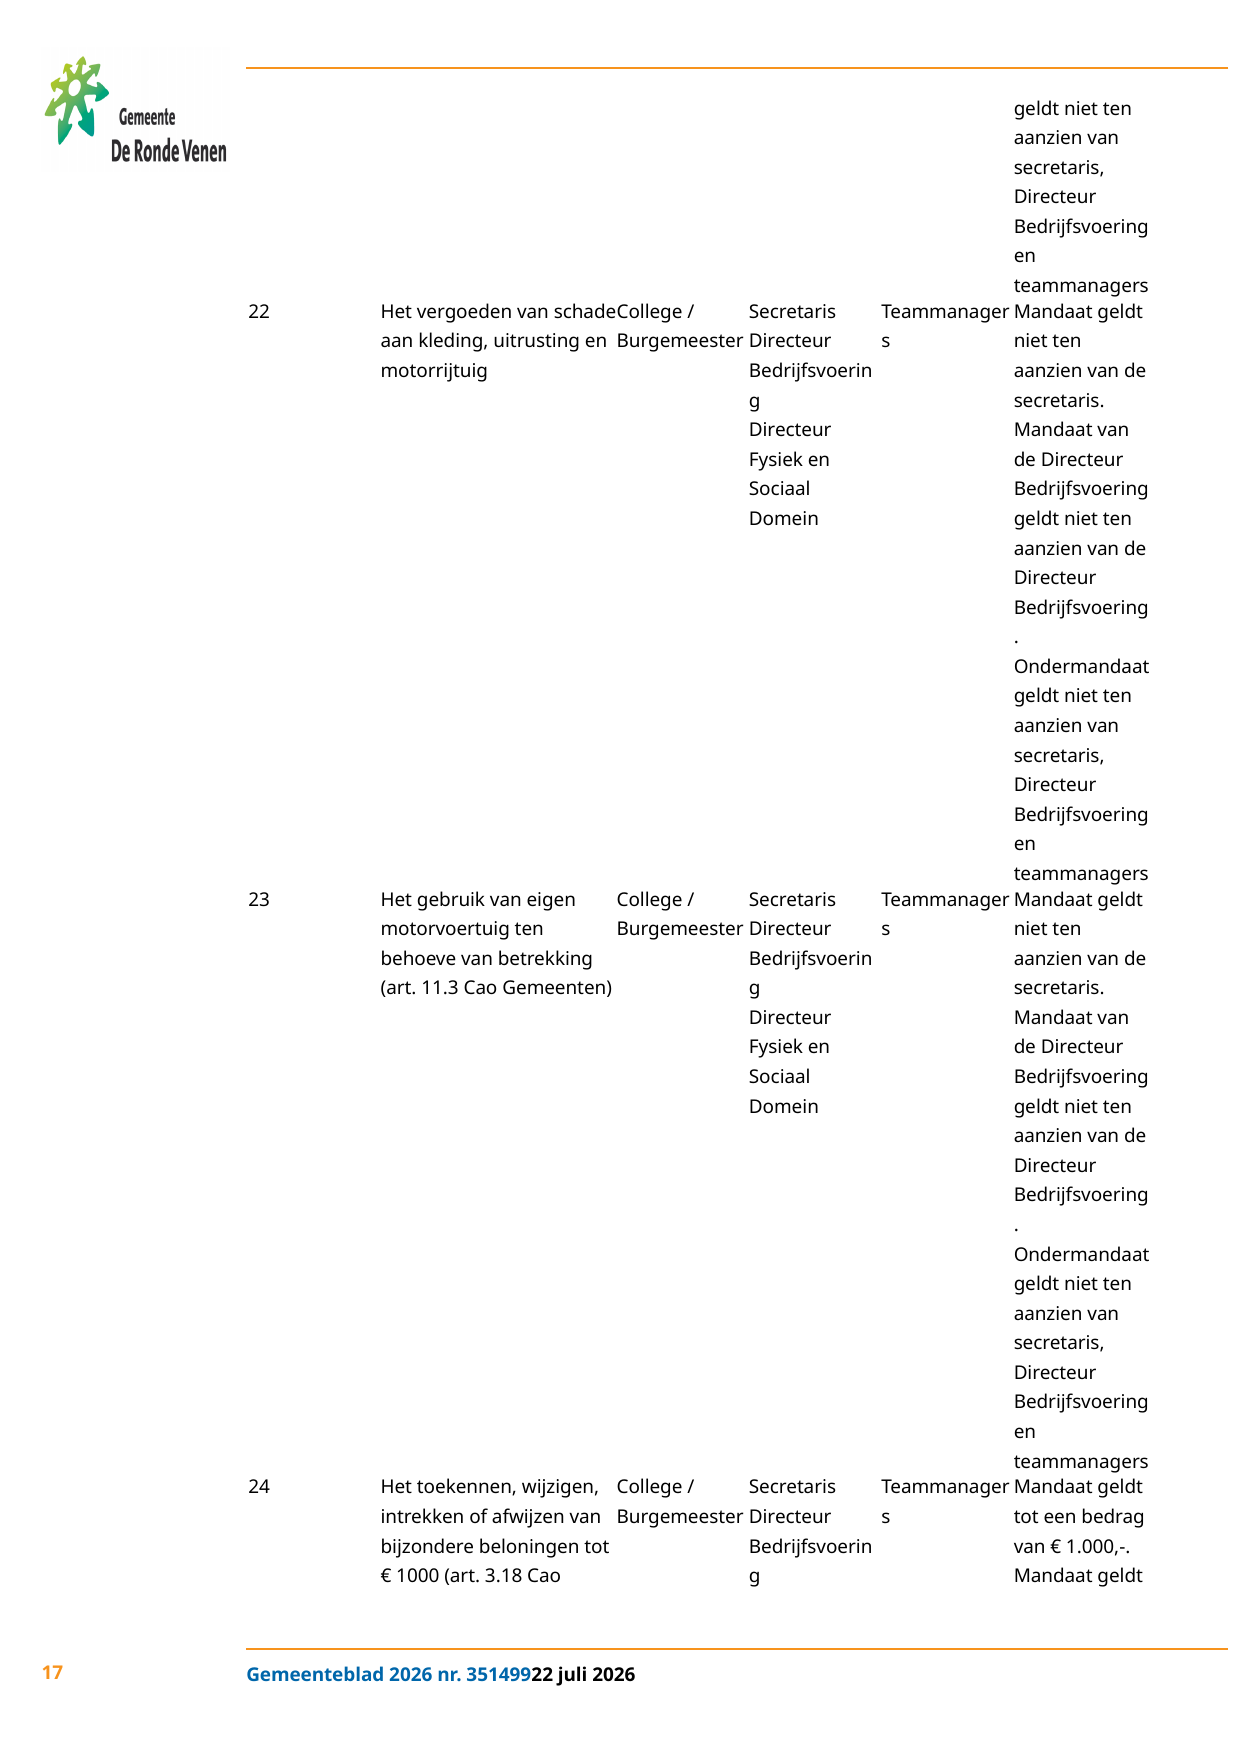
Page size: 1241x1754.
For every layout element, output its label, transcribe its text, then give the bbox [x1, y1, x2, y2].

table_cell Het gebruik van eigen motorvoertuig ten behoeve van betrekking (art. 11.3 Cao Gemeenten) [380, 886, 616, 1474]
table_cell Teammanagers [881, 1474, 1013, 1588]
table_cell Teammanagers [881, 886, 1013, 1474]
table_cell College / Burgemeester [616, 1474, 749, 1588]
picture [41, 47, 231, 172]
table_cell Secretaris Directeur Bedrijfsvoering [749, 1474, 881, 1588]
table_cell [616, 95, 749, 298]
table_cell [881, 95, 1013, 298]
table_cell Mandaat geldt tot een bedrag van € 1.000,-. Mandaat geldt [1014, 1474, 1152, 1588]
table_cell College / Burgemeester [616, 298, 749, 886]
table_cell Mandaat geldt niet ten aanzien van de secretaris. Mandaat van de Directeur Bedrijfsvoering geldt niet ten aanzien van de Directeur Bedrijfsvoering. Ondermandaat geldt niet ten aanzien van secretaris, Directeur Bedrijfsvoering en teammanagers [1014, 298, 1152, 886]
table_cell Secretaris Directeur Bedrijfsvoering Directeur Fysiek en Sociaal Domein [749, 298, 881, 886]
table_cell [749, 95, 881, 298]
table_cell College / Burgemeester [616, 886, 749, 1474]
table_cell [248, 95, 380, 298]
table_cell Secretaris Directeur Bedrijfsvoering Directeur Fysiek en Sociaal Domein [749, 886, 881, 1474]
table_cell Teammanagers [881, 298, 1013, 886]
table_cell Mandaat geldt niet ten aanzien van de secretaris. Mandaat van de Directeur Bedrijfsvoering geldt niet ten aanzien van de Directeur Bedrijfsvoering. Ondermandaat geldt niet ten aanzien van secretaris, Directeur Bedrijfsvoering en teammanagers [1014, 886, 1152, 1474]
table_cell [380, 95, 616, 298]
table_cell Het vergoeden van schade aan kleding, uitrusting en motorrijtuig [380, 298, 616, 886]
table_cell 22 [248, 298, 380, 886]
table_cell 23 [248, 886, 380, 1474]
table_cell Het toekennen, wijzigen, intrekken of afwijzen van bijzondere beloningen tot € 1000 (art. 3.18 Cao [380, 1474, 616, 1588]
table_cell geldt niet ten aanzien van secretaris, Directeur Bedrijfsvoering en teammanagers [1014, 95, 1152, 298]
table_cell 24 [248, 1474, 380, 1588]
